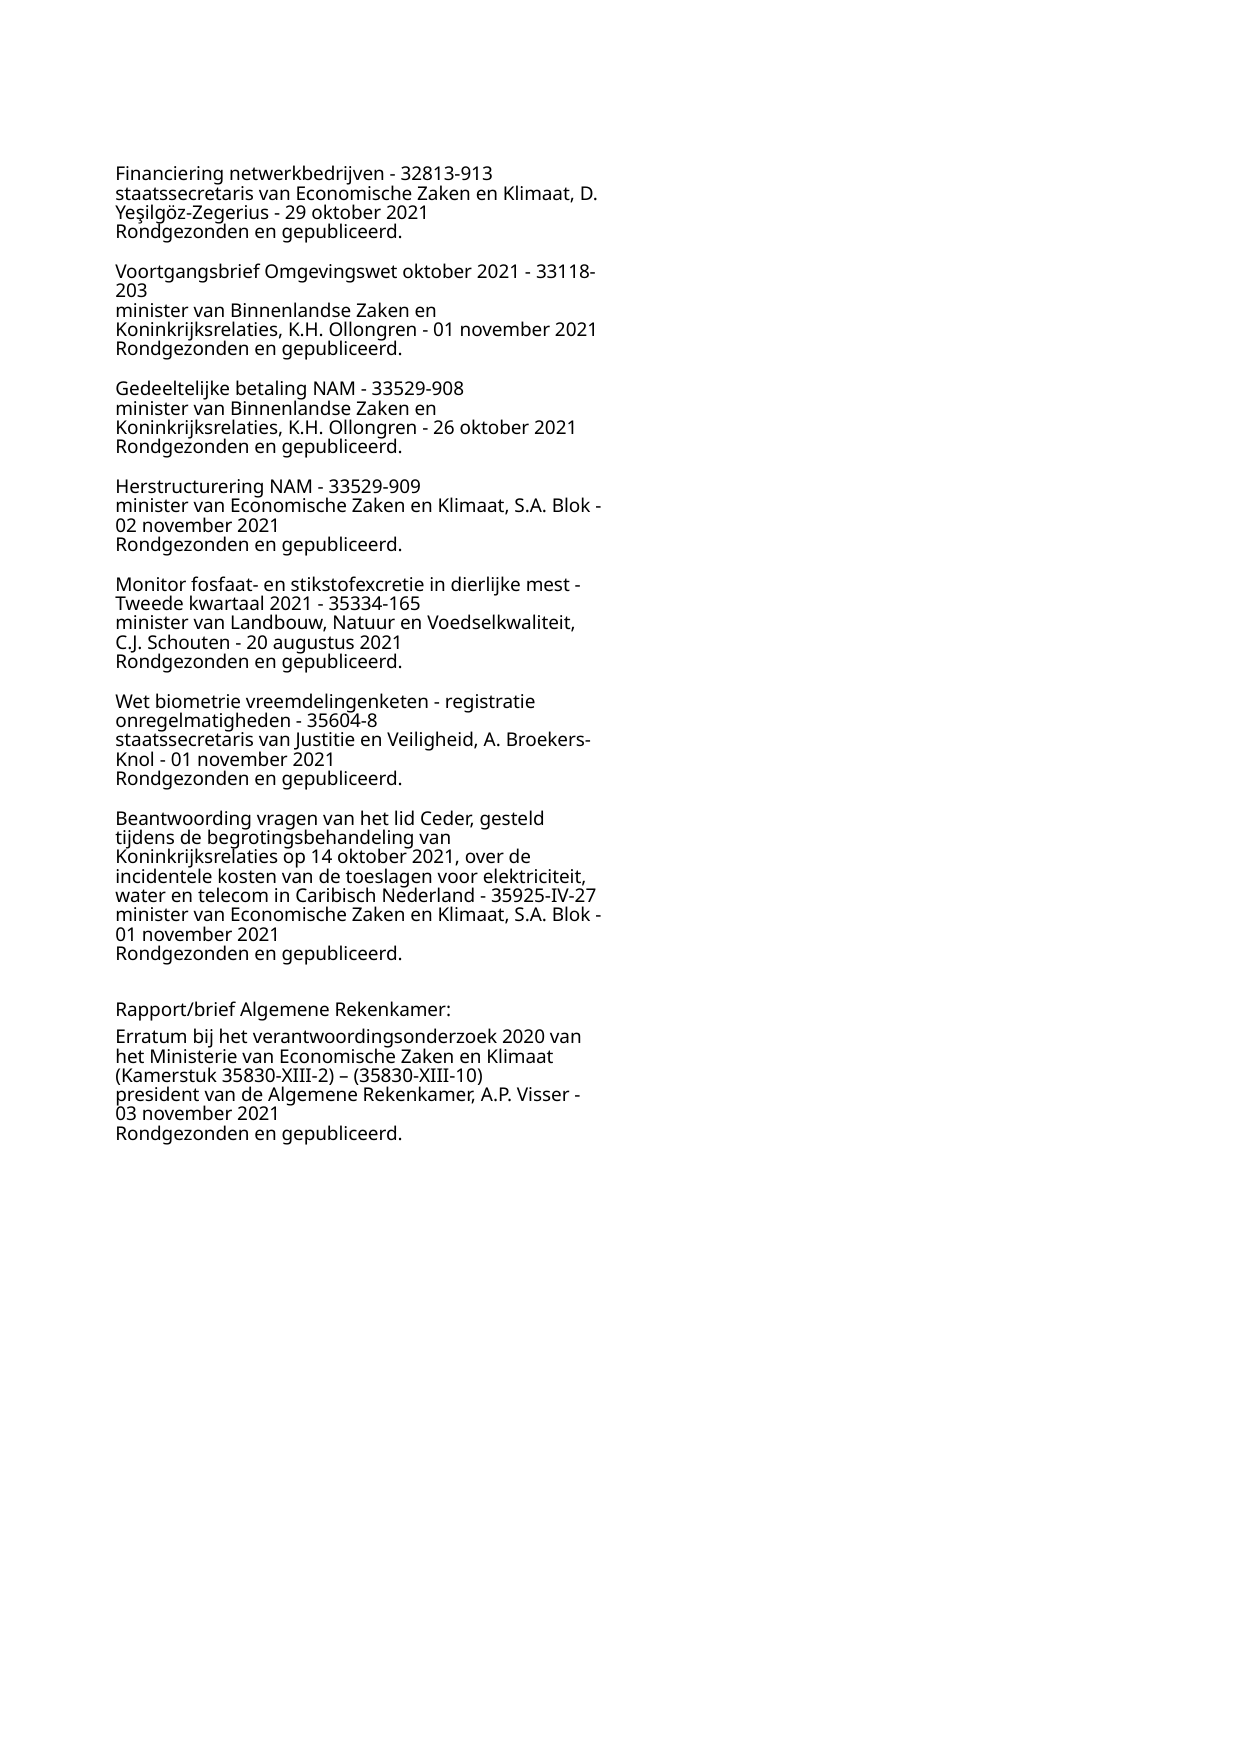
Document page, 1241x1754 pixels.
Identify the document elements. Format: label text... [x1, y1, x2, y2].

text Erratum bij het verantwoordingsonderzoek 2020 van het Ministerie van Economische Zaken en Klimaat (Kamerstuk 35830-XIII-2) – (35830-XIII-10) [115, 1028, 605, 1086]
text minister van Binnenlandse Zaken en Koninkrijksrelaties, K.H. Ollongren - 01 november 2021 [115, 302, 605, 340]
text Rondgezonden en gepubliceerd. [115, 945, 605, 964]
text minister van Binnenlandse Zaken en Koninkrijksrelaties, K.H. Ollongren - 26 oktober 2021 [115, 399, 605, 438]
text Rondgezonden en gepubliceerd. [115, 223, 605, 242]
text Monitor fosfaat- en stikstofexcretie in dierlijke mest - Tweede kwartaal 2021 - 35334-165 [115, 576, 605, 614]
text Rondgezonden en gepubliceerd. [115, 340, 605, 359]
text Rondgezonden en gepubliceerd. [115, 770, 605, 789]
text Beantwoording vragen van het lid Ceder, gesteld tijdens de begrotingsbehandeling van Koninkrijksrelaties op 14 oktober 2021, over de incidentele kosten van de toeslagen voor elektriciteit, water en telecom in Caribisch Nederland - 35925-IV-27 [115, 810, 605, 906]
text staatssecretaris van Economische Zaken en Klimaat, D. Yeşilgöz-Zegerius - 29 oktober 2021 [115, 184, 605, 223]
text Wet biometrie vreemdelingenketen - registratie onregelmatigheden - 35604-8 [115, 693, 605, 731]
text Voortgangsbrief Omgevingswet oktober 2021 - 33118-203 [115, 263, 605, 302]
text minister van Economische Zaken en Klimaat, S.A. Blok - 01 november 2021 [115, 906, 605, 945]
text Gedeeltelijke betaling NAM - 33529-908 [115, 380, 605, 399]
text Herstructurering NAM - 33529-909 [115, 478, 605, 497]
text minister van Landbouw, Natuur en Voedselkwaliteit, C.J. Schouten - 20 augustus 2021 [115, 614, 605, 653]
text president van de Algemene Rekenkamer, A.P. Visser - 03 november 2021 [115, 1086, 605, 1125]
text Financiering netwerkbedrijven - 32813-913 [115, 165, 605, 184]
text staatssecretaris van Justitie en Veiligheid, A. Broekers-Knol - 01 november 2021 [115, 731, 605, 770]
text minister van Economische Zaken en Klimaat, S.A. Blok - 02 november 2021 [115, 497, 605, 536]
text Rapport/brief Algemene Rekenkamer: [115, 997, 605, 1022]
text Rondgezonden en gepubliceerd. [115, 1125, 605, 1144]
text Rondgezonden en gepubliceerd. [115, 653, 605, 672]
text Rondgezonden en gepubliceerd. [115, 438, 605, 457]
text Rondgezonden en gepubliceerd. [115, 536, 605, 555]
